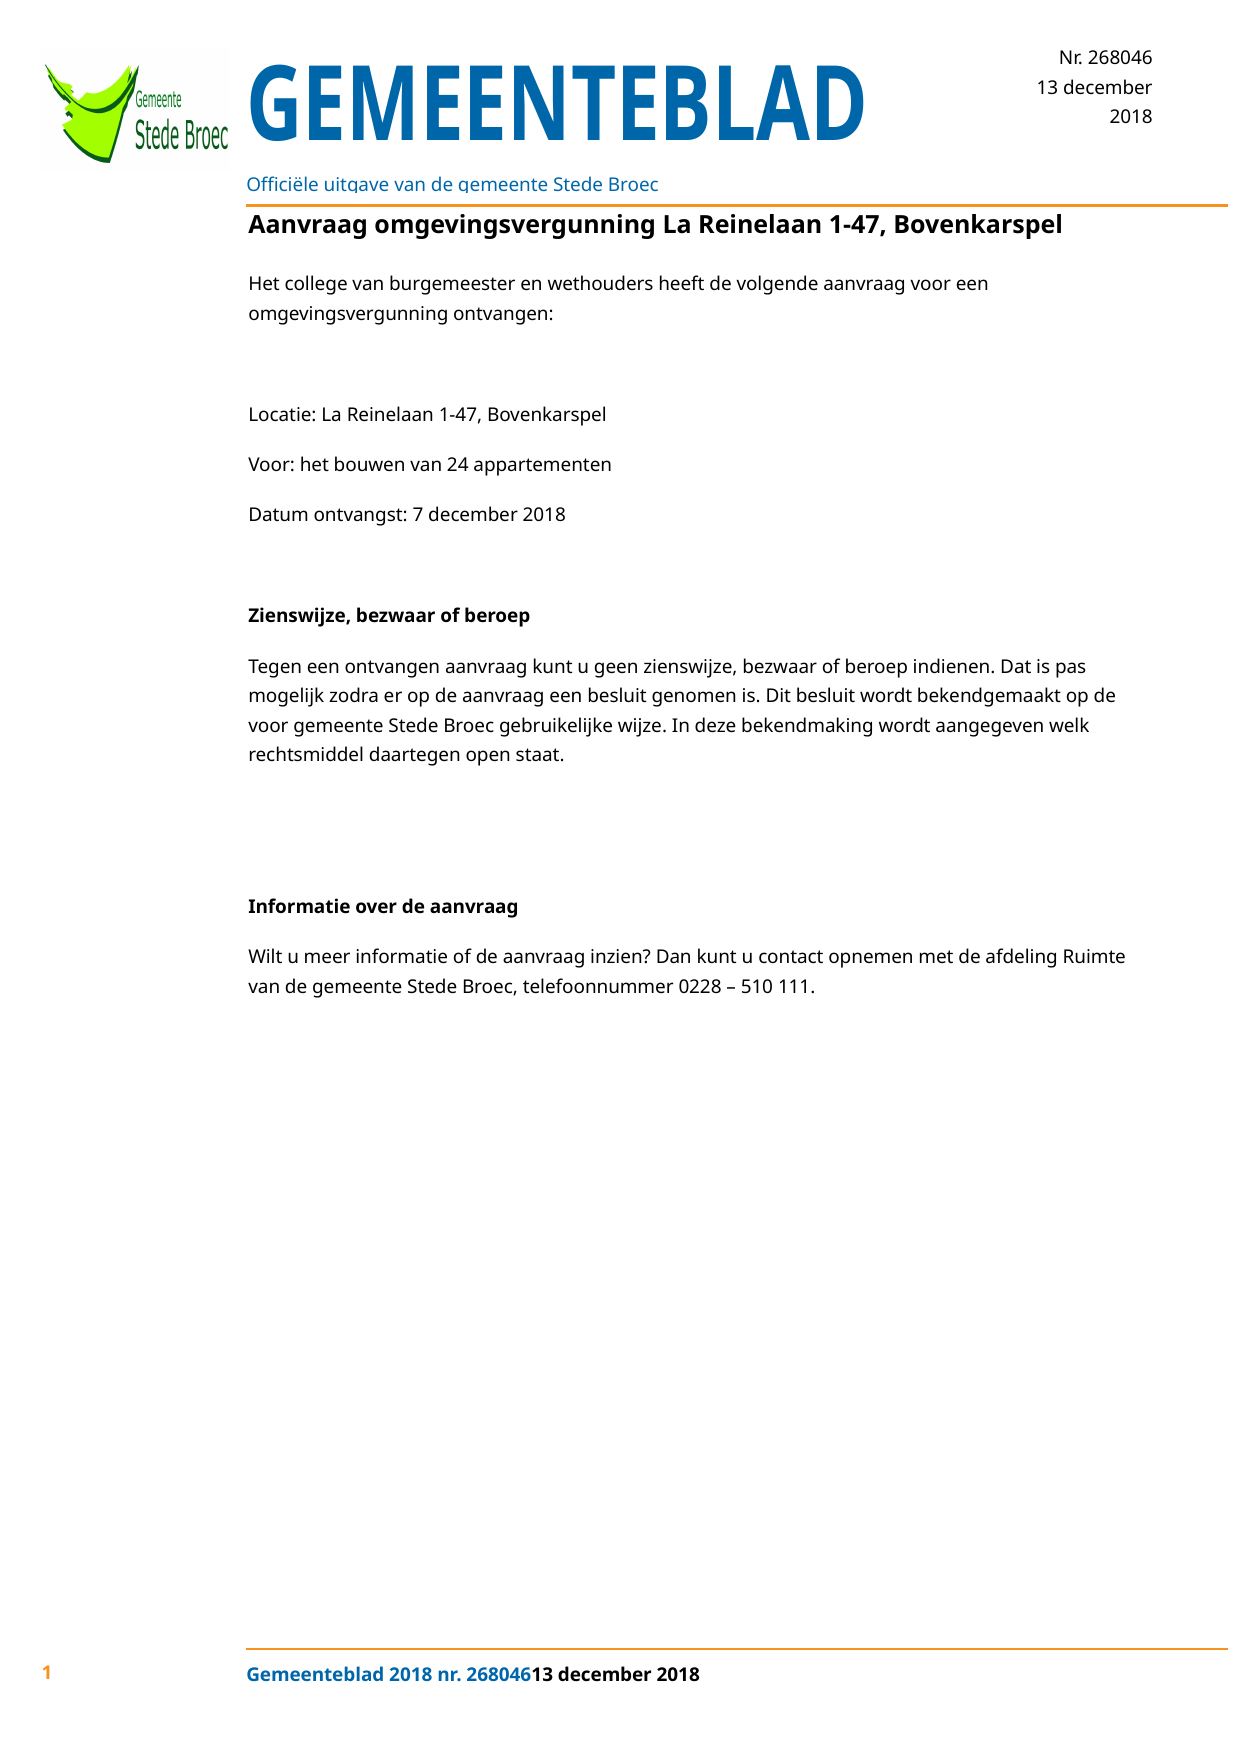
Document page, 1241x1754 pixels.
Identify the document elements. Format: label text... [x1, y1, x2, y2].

text Wilt u meer informatie of de aanvraag inzien? Dan kunt u contact opnemen met de afdeling Ruimte van de gemeente Stede Broec, telefoonnummer 0228 – 510 111. [248, 943, 1152, 998]
text Tegen een ontvangen aanvraag kunt u geen zienswijze, bezwaar of beroep indienen. Dat is pas mogelijk zodra er op de aanvraag een besluit genomen is. Dit besluit wordt bekendgemaakt op de voor gemeente Stede Broec gebruikelijke wijze. In deze bekendmaking wordt aangegeven welk rechtsmiddel daartegen open staat. [248, 653, 1152, 767]
text Zienswijze, bezwaar of beroep [248, 602, 1152, 628]
text Aanvraag omgevingsvergunning La Reinelaan 1-47, Bovenkarspel [248, 207, 1152, 241]
text Voor: het bouwen van 24 appartementen [248, 451, 1152, 477]
text Informatie over de aanvraag [248, 893, 1152, 918]
picture [41, 47, 231, 172]
text Datum ontvangst: 7 december 2018 [248, 502, 1152, 527]
text Locatie: La Reinelaan 1-47, Bovenkarspel [248, 401, 1152, 426]
text Het college van burgemeester en wethouders heeft de volgende aanvraag voor een omgevingsvergunning ontvangen: [248, 270, 1152, 326]
